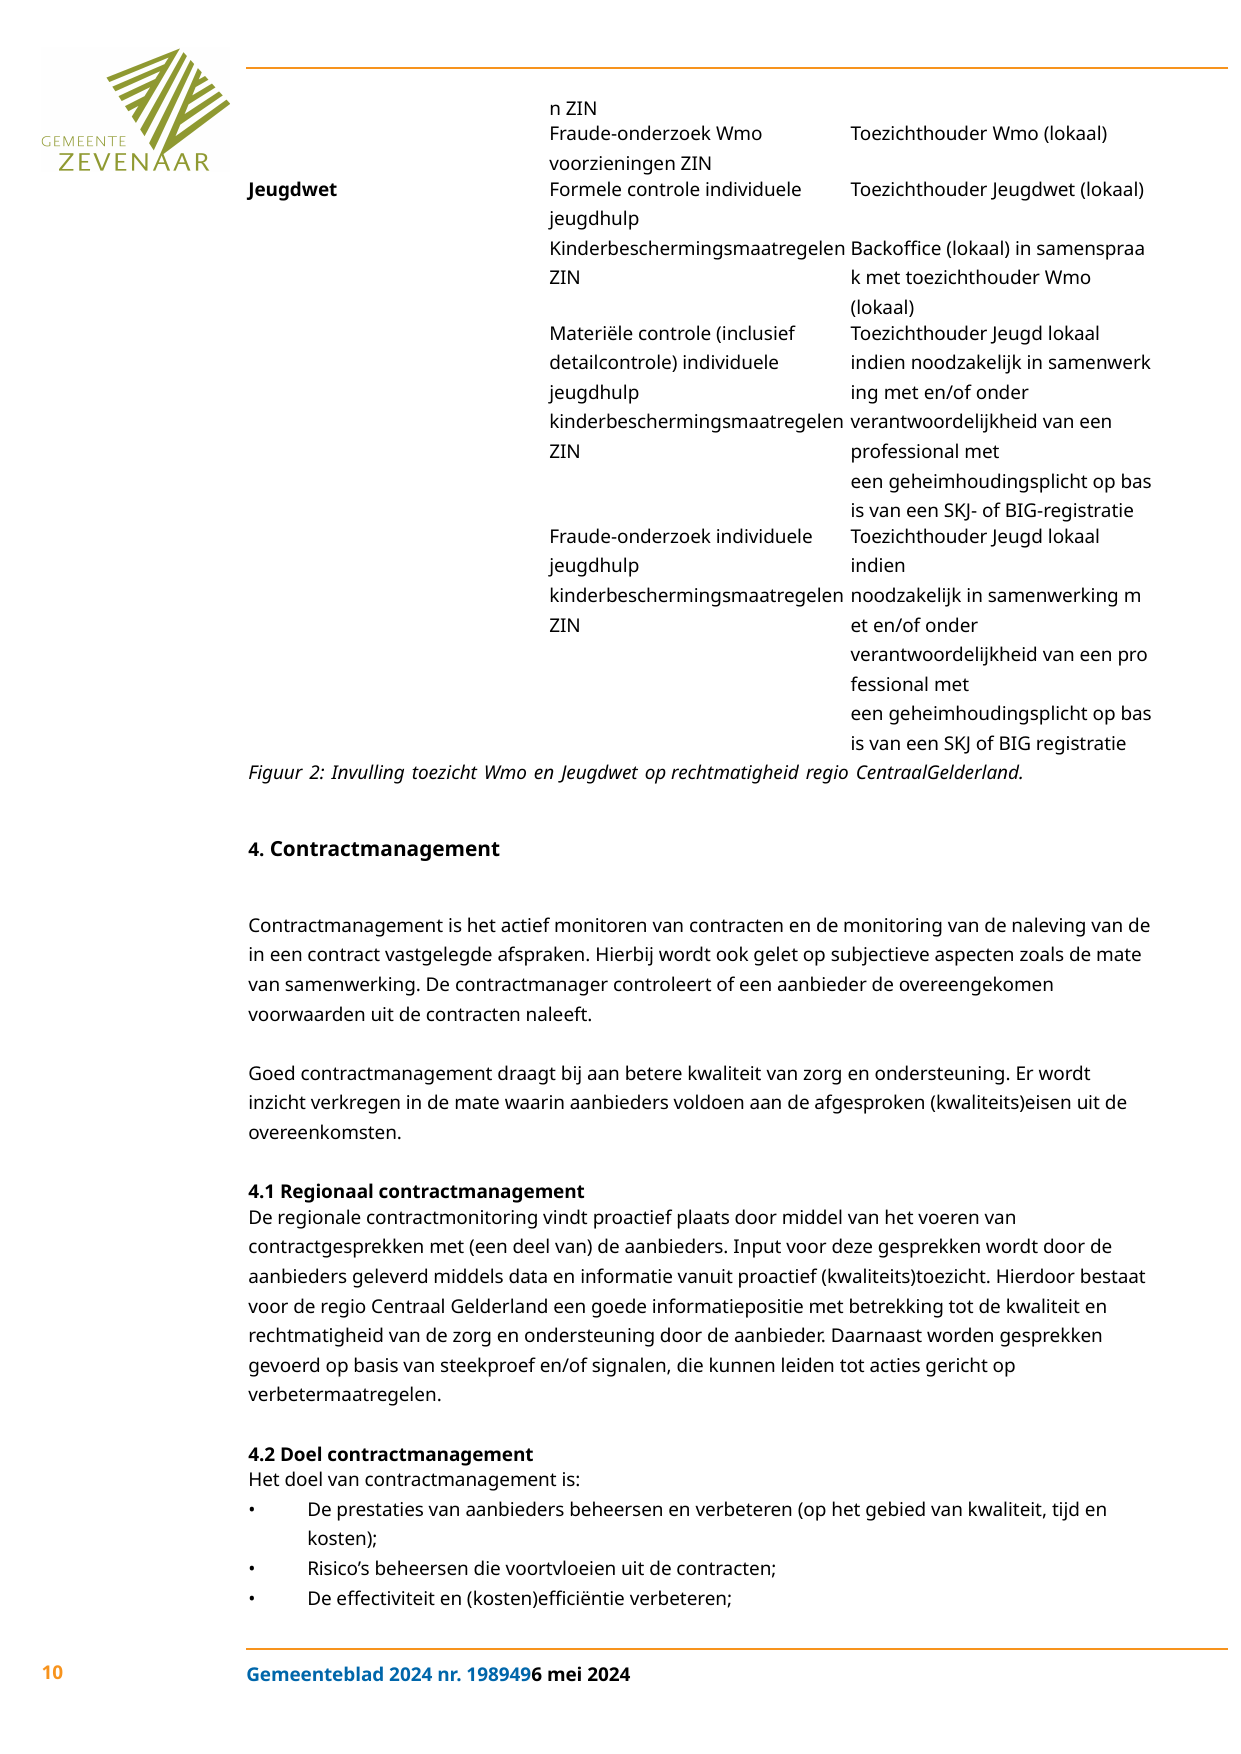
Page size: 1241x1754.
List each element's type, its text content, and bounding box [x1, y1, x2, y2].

text De regionale contractmonitoring vindt proactief plaats door middel van het voeren van contractgesprekken met (een deel van) de aanbieders. Input voor deze gesprekken wordt door de aanbieders geleverd middels data en informatie vanuit proactief (kwaliteits)toezicht. Hierdoor bestaat voor de regio Centraal Gelderland een goede informatiepositie met betrekking tot de kwaliteit en rechtmatigheid van de zorg en ondersteuning door de aanbieder. Daarnaast worden gesprekken gevoerd op basis van steekproef en/of signalen, die kunnen leiden tot acties gericht op verbetermaatregelen. [248, 1204, 1152, 1407]
list De effectiviteit en (kosten)efficiëntie verbeteren; [248, 1585, 1152, 1611]
text 4.1 Regionaal contractmanagement [248, 1178, 1152, 1204]
picture [41, 47, 231, 172]
table_cell Toezichthouder Jeugd lokaal indien noodzakelijk in samenwerking met en/of onder verantwoordelijkheid van een professional met een geheimhoudingsplicht op basis van een SKJ of BIG registratie [850, 523, 1152, 756]
table_cell Fraude-onderzoek individuele jeugdhulp kinderbeschermingsmaatregelen ZIN [549, 523, 850, 756]
table_cell n ZIN [549, 95, 850, 121]
text 4. Contractmanagement [248, 834, 1152, 863]
table_cell [248, 523, 549, 756]
table_cell Toezichthouder Wmo (lokaal) [850, 121, 1152, 176]
table_cell [248, 95, 549, 121]
table_cell Formele controle individuele jeugdhulp Kinderbeschermingsmaatregelen ZIN [549, 176, 850, 320]
table_cell Toezichthouder Jeugd lokaal indien noodzakelijk in samenwerking met en/of onder verantwoordelijkheid van een professional met een geheimhoudingsplicht op basis van een SKJ- of BIG-registratie [850, 320, 1152, 523]
table_cell Toezichthouder Jeugdwet (lokaal) Backoffice (lokaal) in samenspraak met toezichthouder Wmo (lokaal) [850, 176, 1152, 320]
text Figuur 2: Invulling toezicht Wmo en Jeugdwet op rechtmatigheid regio CentraalGelderland. [248, 759, 1152, 785]
text Goed contractmanagement draagt bij aan betere kwaliteit van zorg en ondersteuning. Er wordt inzicht verkregen in de mate waarin aanbieders voldoen aan de afgesproken (kwaliteits)eisen uit de overeenkomsten. [248, 1060, 1152, 1145]
table_cell Fraude-onderzoek Wmo voorzieningen ZIN [549, 121, 850, 176]
table_cell Jeugdwet [248, 176, 549, 320]
table_cell Materiële controle (inclusief detailcontrole) individuele jeugdhulp kinderbeschermingsmaatregelen ZIN [549, 320, 850, 523]
text Het doel van contractmanagement is: [248, 1466, 1152, 1492]
text Contractmanagement is het actief monitoren van contracten en de monitoring van de naleving van de in een contract vastgelegde afspraken. Hierbij wordt ook gelet op subjectieve aspecten zoals de mate van samenwerking. De contractmanager controleert of een aanbieder de overeengekomen voorwaarden uit de contracten naleeft. [248, 912, 1152, 1027]
table_cell [248, 320, 549, 523]
table_cell [248, 121, 549, 176]
list Risico’s beheersen die voortvloeien uit de contracten; [248, 1555, 1152, 1581]
table_cell [850, 95, 1152, 121]
text 4.2 Doel contractmanagement [248, 1441, 1152, 1466]
list De prestaties van aanbieders beheersen en verbeteren (op het gebied van kwaliteit, tijd en kosten); [248, 1496, 1152, 1551]
